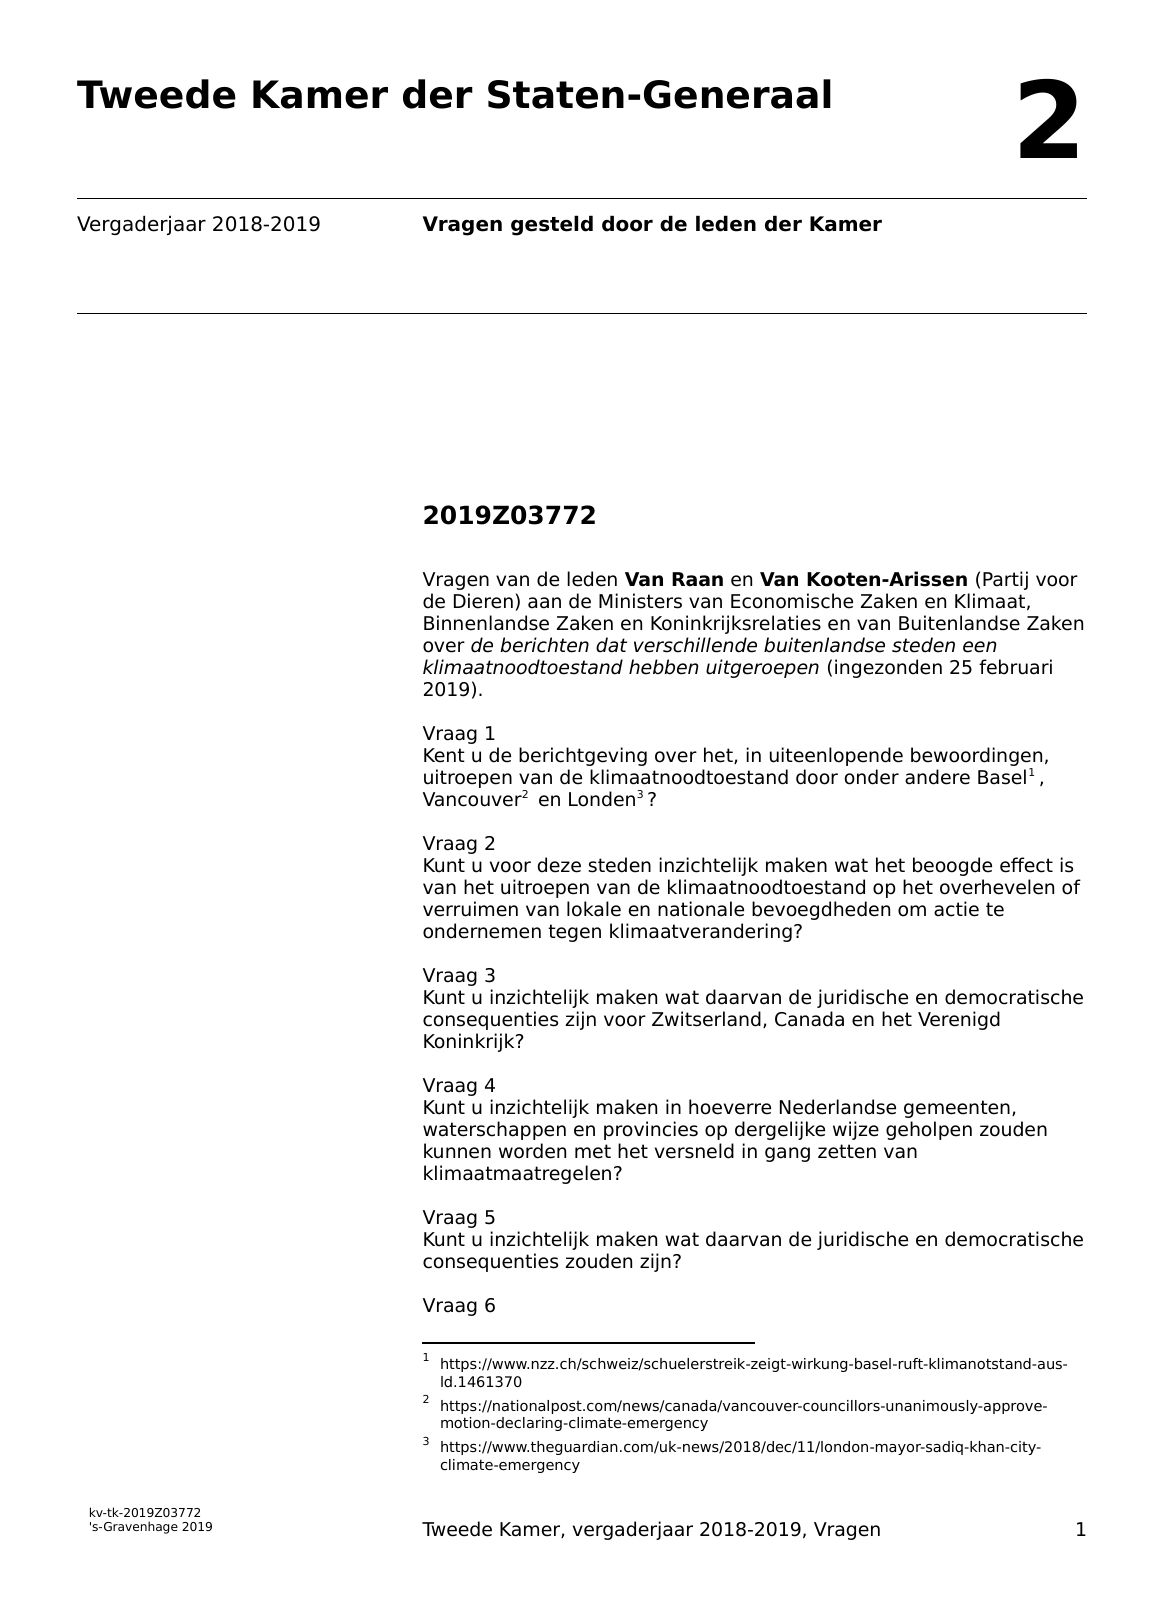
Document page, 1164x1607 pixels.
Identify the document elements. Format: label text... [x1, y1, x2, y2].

text Vraag 5 [422, 1207, 1087, 1229]
text Kent u de berichtgeving over het, in uiteenlopende bewoordingen, uitroepen van de klimaatnoodtoestand door onder andere Basel, Vancouver en Londen? [422, 745, 1087, 811]
text Vraag 2 [422, 833, 1087, 855]
text Vraag 3 [422, 965, 1087, 987]
text Vragen van de leden Van Raan en Van Kooten-Arissen (Partij voor de Dieren) aan de Ministers van Economische Zaken en Klimaat, Binnenlandse Zaken en Koninkrijksrelaties en van Buitenlandse Zaken over de berichten dat verschillende buitenlandse steden een klimaatnoodtoestand hebben uitgeroepen (ingezonden 25 februari 2019). [422, 569, 1087, 701]
text Vraag 1 [422, 723, 1087, 745]
table_header Tweede Kamer der Staten-Generaal [77, 59, 886, 198]
text 2019Z03772 [422, 501, 1087, 531]
text Kunt u inzichtelijk maken wat daarvan de juridische en democratische consequenties zouden zijn? [422, 1229, 1087, 1273]
text Kunt u inzichtelijk maken in hoeverre Nederlandse gemeenten, waterschappen en provincies op dergelijke wijze geholpen zouden kunnen worden met het versneld in gang zetten van klimaatmaatregelen? [422, 1097, 1087, 1185]
text https://nationalpost.com/news/canada/vancouver-councillors-unanimously-approve-motion-declaring-climate-emergency [422, 1393, 1087, 1432]
table_header 2 [886, 59, 1087, 198]
text kv-tk-2019Z03772 [88, 1506, 323, 1520]
table_cell Vergaderjaar 2018-2019 [77, 199, 422, 313]
text Vraag 6 [422, 1295, 1087, 1317]
text Kunt u voor deze steden inzichtelijk maken wat het beoogde effect is van het uitroepen van de klimaatnoodtoestand op het overhevelen of verruimen van lokale en nationale bevoegdheden om actie te ondernemen tegen klimaatverandering? [422, 855, 1087, 943]
text https://www.theguardian.com/uk-news/2018/dec/11/london-mayor-sadiq-khan-city-climate-emergency [422, 1435, 1087, 1474]
text Kunt u inzichtelijk maken wat daarvan de juridische en democratische consequenties zijn voor Zwitserland, Canada en het Verenigd Koninkrijk? [422, 987, 1087, 1053]
text Vraag 4 [422, 1075, 1087, 1097]
text https://www.nzz.ch/schweiz/schuelerstreik-zeigt-wirkung-basel-ruft-klimanotstand-aus-ld.1461370 [422, 1352, 1087, 1391]
table_cell Vragen gesteld door de leden der Kamer [422, 199, 1087, 313]
text 's-Gravenhage 2019 [88, 1520, 323, 1534]
